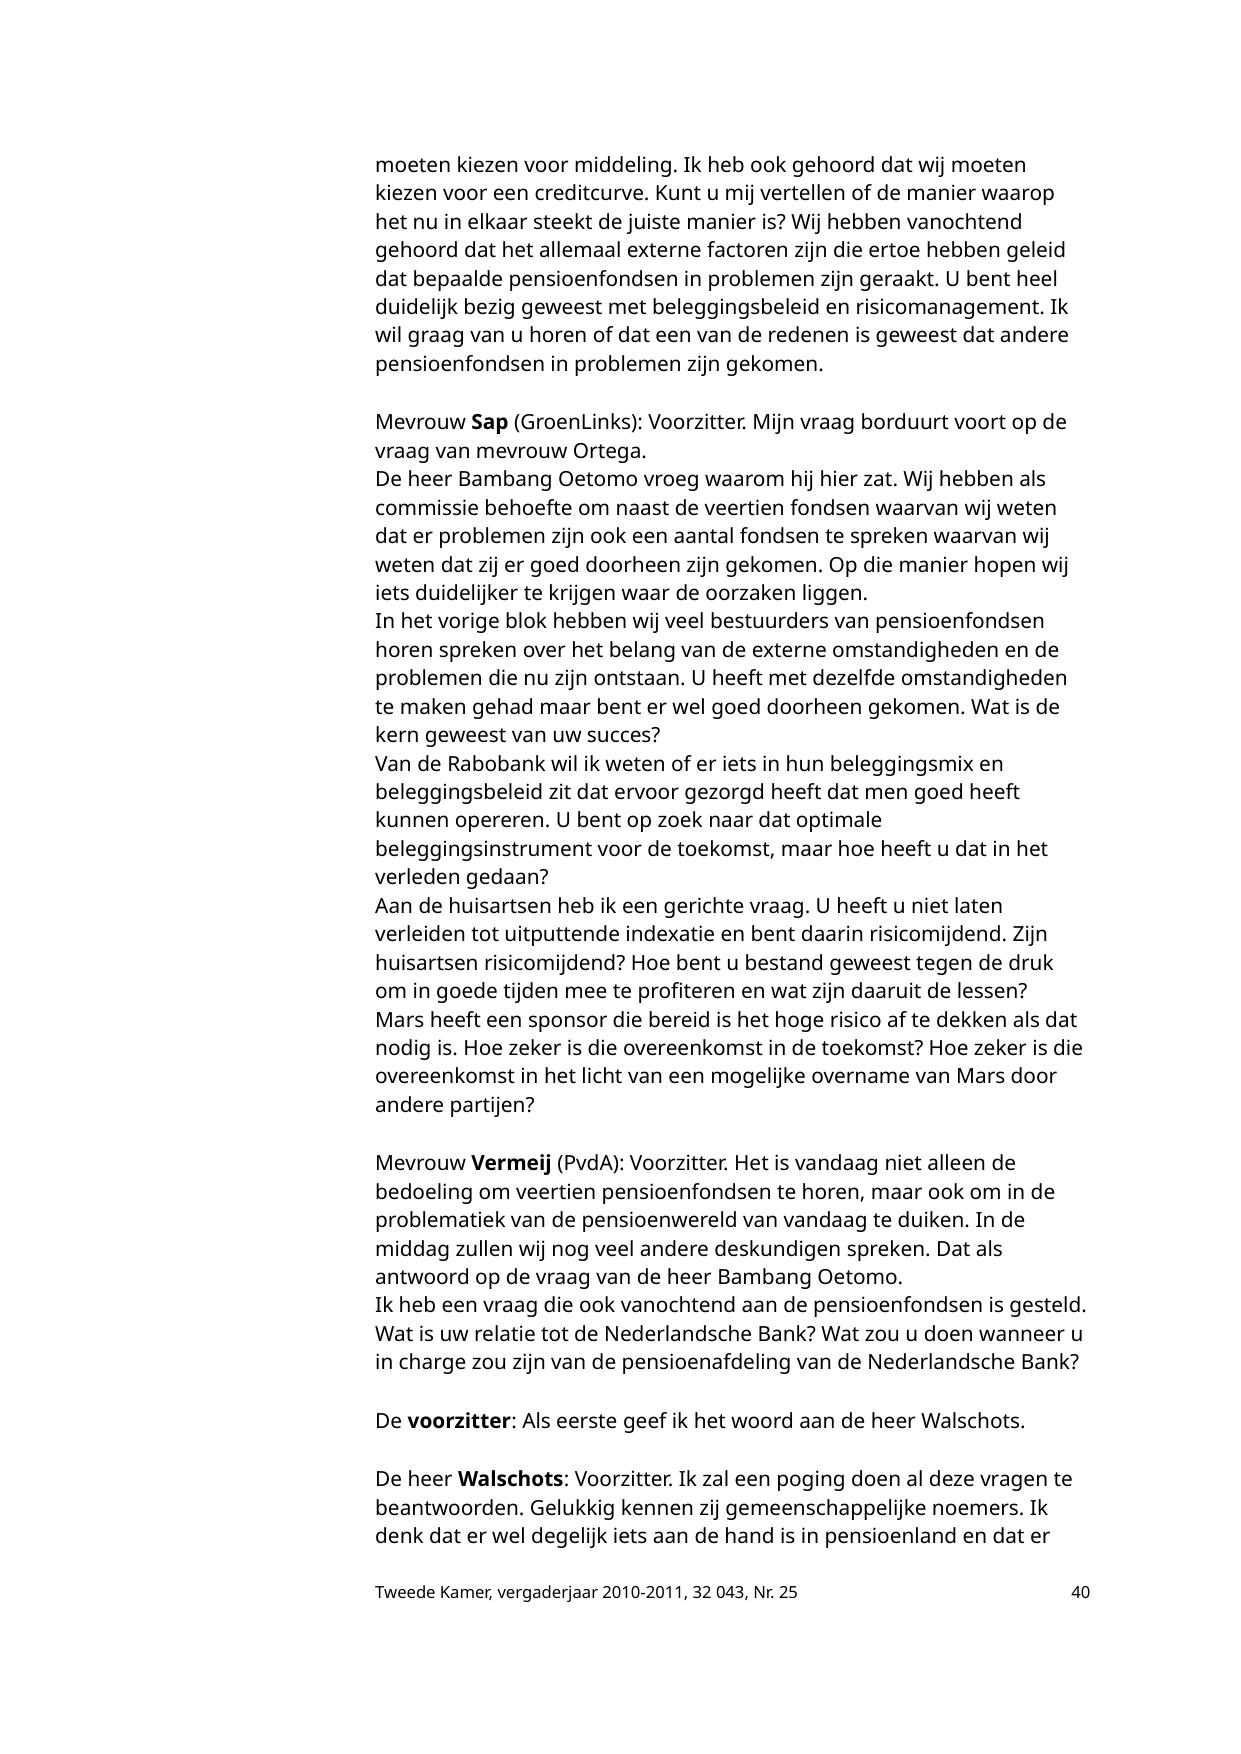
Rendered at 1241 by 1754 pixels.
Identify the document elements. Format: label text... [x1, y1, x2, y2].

text De heer Walschots: Voorzitter. Ik zal een poging doen al deze vragen te beantwoorden. Gelukkig kennen zij gemeenschappelijke noemers. Ik denk dat er wel degelijk iets aan de hand is in pensioenland en dat er [375, 1464, 1090, 1550]
text Mevrouw Sap (GroenLinks): Voorzitter. Mijn vraag borduurt voort op de vraag van mevrouw Ortega. [375, 407, 1090, 464]
text Ik heb een vraag die ook vanochtend aan de pensioenfondsen is gesteld. Wat is uw relatie tot de Nederlandsche Bank? Wat zou u doen wanneer u in charge zou zijn van de pensioenafdeling van de Nederlandsche Bank? [375, 1291, 1090, 1376]
text Van de Rabobank wil ik weten of er iets in hun beleggingsmix en beleggingsbeleid zit dat ervoor gezorgd heeft dat men goed heeft kunnen opereren. U bent op zoek naar dat optimale beleggingsinstrument voor de toekomst, maar hoe heeft u dat in het verleden gedaan? [375, 749, 1090, 891]
text De voorzitter: Als eerste geef ik het woord aan de heer Walschots. [375, 1406, 1090, 1434]
text Aan de huisartsen heb ik een gerichte vraag. U heeft u niet laten verleiden tot uitputtende indexatie en bent daarin risicomijdend. Zijn huisartsen risicomijdend? Hoe bent u bestand geweest tegen de druk om in goede tijden mee te profiteren en wat zijn daaruit de lessen? [375, 891, 1090, 1005]
text In het vorige blok hebben wij veel bestuurders van pensioenfondsen horen spreken over het belang van de externe omstandigheden en de problemen die nu zijn ontstaan. U heeft met dezelfde omstandigheden te maken gehad maar bent er wel goed doorheen gekomen. Wat is de kern geweest van uw succes? [375, 607, 1090, 749]
text Mevrouw Vermeij (PvdA): Voorzitter. Het is vandaag niet alleen de bedoeling om veertien pensioenfondsen te horen, maar ook om in de problematiek van de pensioenwereld van vandaag te duiken. In de middag zullen wij nog veel andere deskundigen spreken. Dat als antwoord op de vraag van de heer Bambang Oetomo. [375, 1148, 1090, 1291]
text Mars heeft een sponsor die bereid is het hoge risico af te dekken als dat nodig is. Hoe zeker is die overeenkomst in de toekomst? Hoe zeker is die overeenkomst in het licht van een mogelijke overname van Mars door andere partijen? [375, 1005, 1090, 1118]
text De heer Bambang Oetomo vroeg waarom hij hier zat. Wij hebben als commissie behoefte om naast de veertien fondsen waarvan wij weten dat er problemen zijn ook een aantal fondsen te spreken waarvan wij weten dat zij er goed doorheen zijn gekomen. Op die manier hopen wij iets duidelijker te krijgen waar de oorzaken liggen. [375, 464, 1090, 607]
text moeten kiezen voor middeling. Ik heb ook gehoord dat wij moeten kiezen voor een creditcurve. Kunt u mij vertellen of de manier waarop het nu in elkaar steekt de juiste manier is? Wij hebben vanochtend gehoord dat het allemaal externe factoren zijn die ertoe hebben geleid dat bepaalde pensioenfondsen in problemen zijn geraakt. U bent heel duidelijk bezig geweest met beleggingsbeleid en risicomanagement. Ik wil graag van u horen of dat een van de redenen is geweest dat andere pensioenfondsen in problemen zijn gekomen. [375, 150, 1090, 377]
